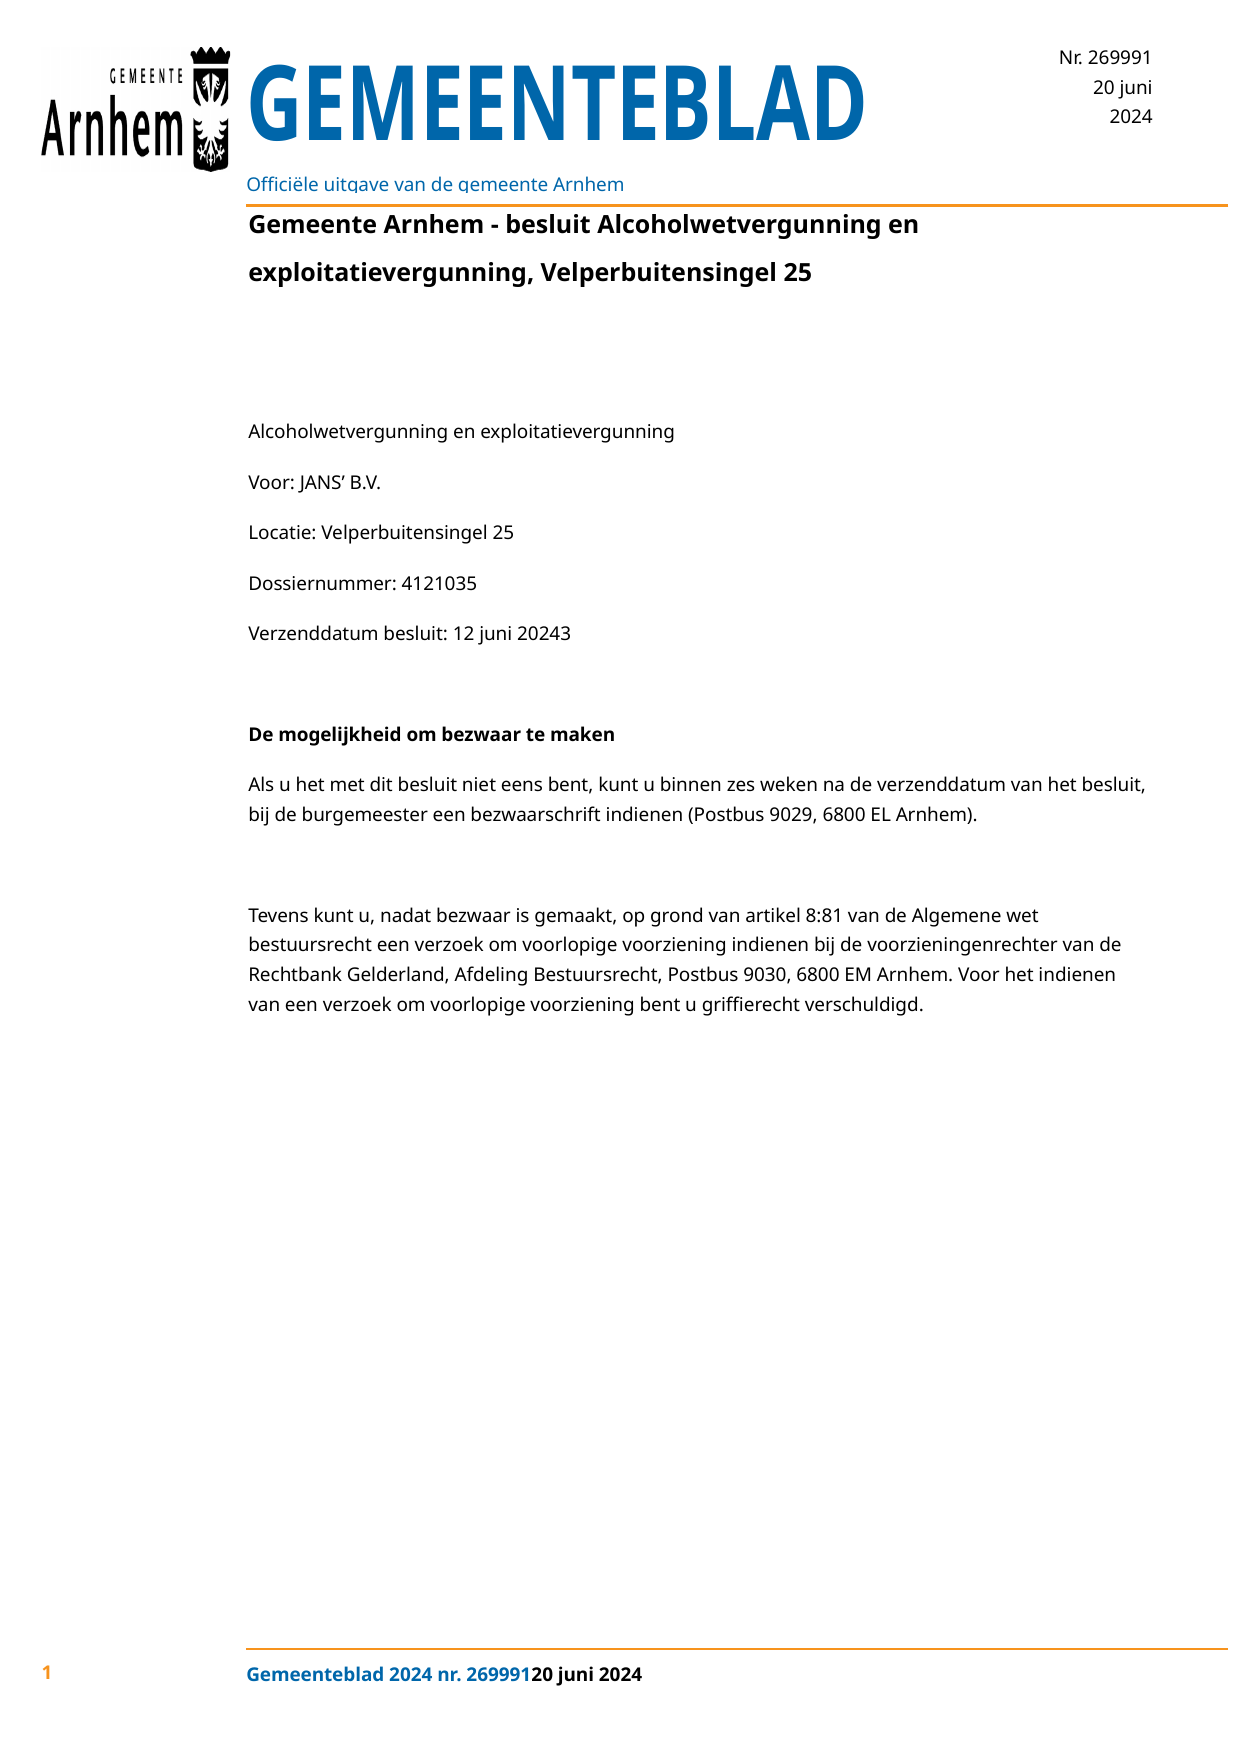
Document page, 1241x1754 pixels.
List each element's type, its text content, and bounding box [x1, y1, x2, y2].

text Tevens kunt u, nadat bezwaar is gemaakt, op grond van artikel 8:81 van de Algemene wet bestuursrecht een verzoek om voorlopige voorziening indienen bij de voorzieningenrechter van de Rechtbank Gelderland, Afdeling Bestuursrecht, Postbus 9030, 6800 EM Arnhem. Voor het indienen van een verzoek om voorlopige voorziening bent u griffierecht verschuldigd. [248, 902, 1152, 1017]
text Gemeente Arnhem - besluit Alcoholwetvergunning en exploitatievergunning, Velperbuitensingel 25 [248, 207, 1152, 288]
picture [41, 47, 231, 172]
text De mogelijkheid om bezwaar te maken [248, 721, 1152, 747]
text Als u het met dit besluit niet eens bent, kunt u binnen zes weken na de verzenddatum van het besluit, bij de burgemeester een bezwaarschrift indienen (Postbus 9029, 6800 EL Arnhem). [248, 772, 1152, 827]
text Dossiernummer: 4121035 [248, 570, 1152, 596]
text Voor: JANS’ B.V. [248, 469, 1152, 495]
text Locatie: Velperbuitensingel 25 [248, 519, 1152, 545]
text Verzenddatum besluit: 12 juni 20243 [248, 620, 1152, 646]
text Alcoholwetvergunning en exploitatievergunning [248, 419, 1152, 444]
